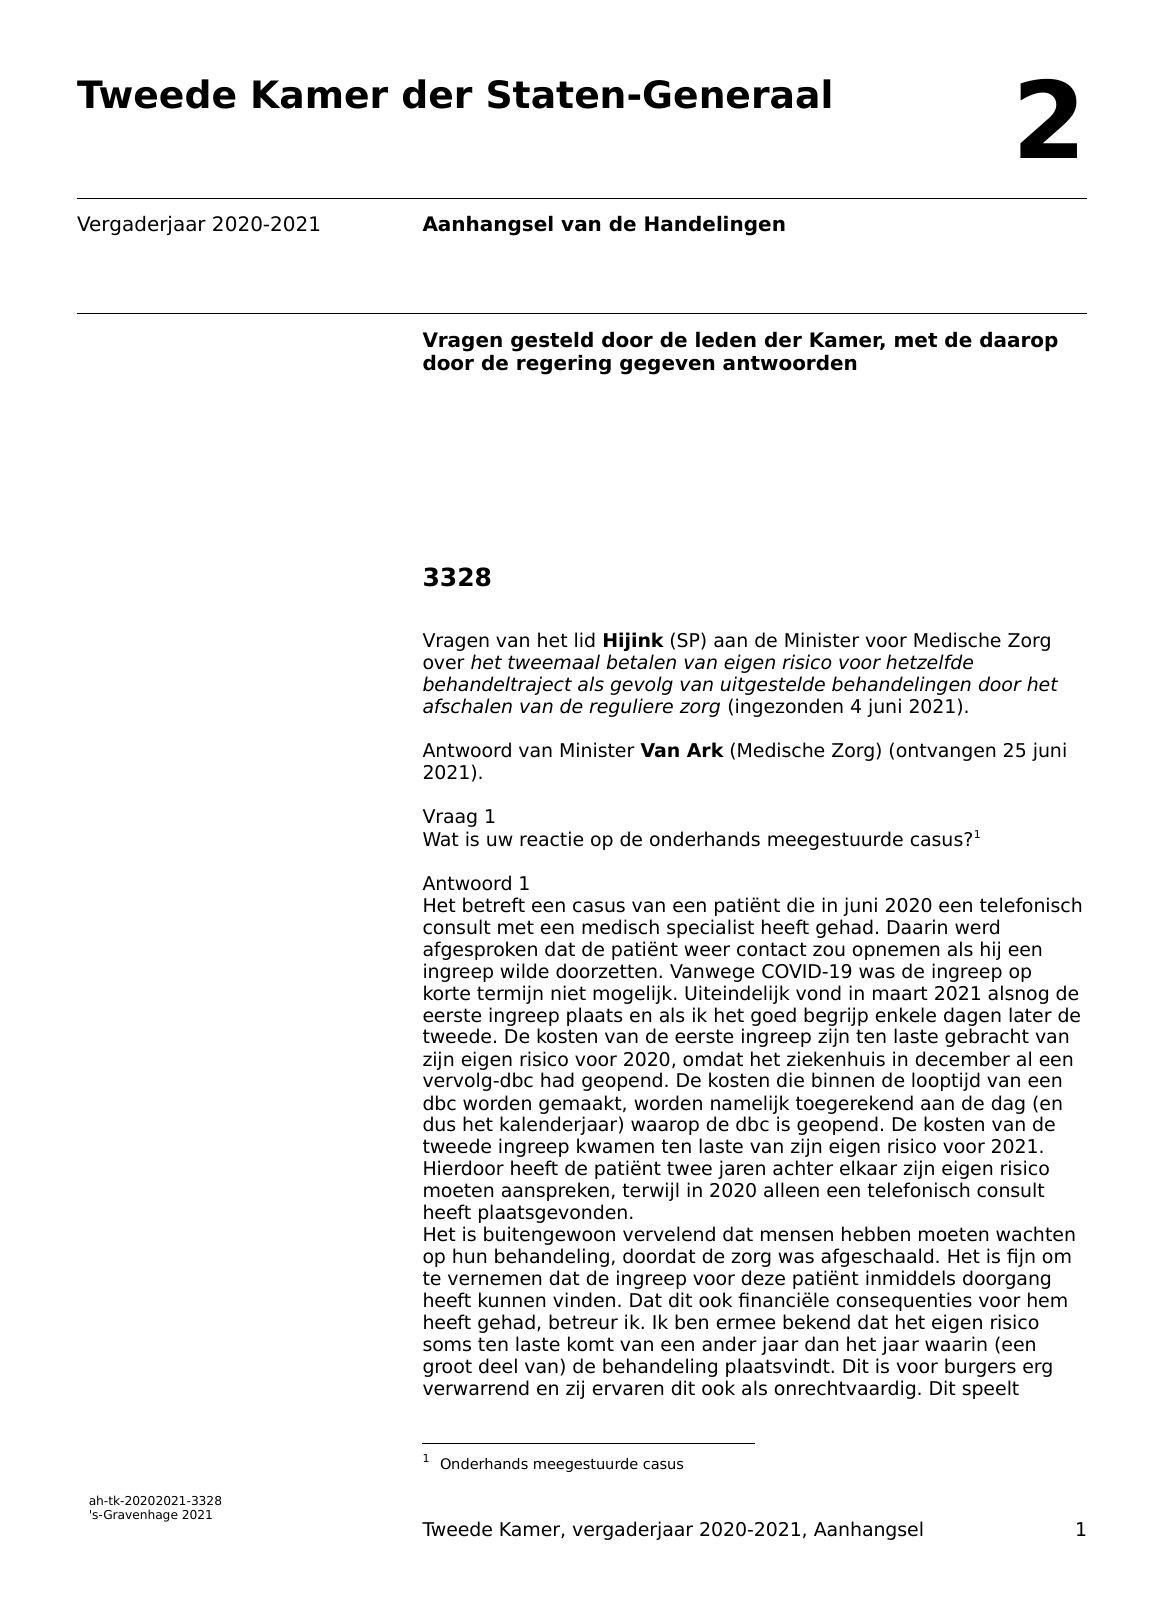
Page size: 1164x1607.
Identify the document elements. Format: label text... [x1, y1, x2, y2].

text Vragen van het lid Hijink (SP) aan de Minister voor Medische Zorg over het tweemaal betalen van eigen risico voor hetzelfde behandeltraject als gevolg van uitgestelde behandelingen door het afschalen van de reguliere zorg (ingezonden 4 juni 2021). [422, 630, 1087, 718]
text 's-Gravenhage 2021 [88, 1508, 323, 1522]
table_header 2 [886, 59, 1087, 198]
text 3328 [422, 563, 1087, 592]
text Onderhands meegestuurde casus [422, 1452, 1087, 1474]
text Antwoord van Minister Van Ark (Medische Zorg) (ontvangen 25 juni 2021). [422, 740, 1087, 784]
table_header Tweede Kamer der Staten-Generaal [77, 59, 886, 198]
table_cell Vragen gesteld door de leden der Kamer, met de daarop door de regering gegeven antwoorden [422, 314, 1087, 375]
text Het betreft een casus van een patiënt die in juni 2020 een telefonisch consult met een medisch specialist heeft gehad. Daarin werd afgesproken dat de patiënt weer contact zou opnemen als hij een ingreep wilde doorzetten. Vanwege COVID-19 was de ingreep op korte termijn niet mogelijk. Uiteindelijk vond in maart 2021 alsnog de eerste ingreep plaats en als ik het goed begrijp enkele dagen later de tweede. De kosten van de eerste ingreep zijn ten laste gebracht van zijn eigen risico voor 2020, omdat het ziekenhuis in december al een vervolg-dbc had geopend. De kosten die binnen de looptijd van een dbc worden gemaakt, worden namelijk toegerekend aan de dag (en dus het kalenderjaar) waarop de dbc is geopend. De kosten van de tweede ingreep kwamen ten laste van zijn eigen risico voor 2021. Hierdoor heeft de patiënt twee jaren achter elkaar zijn eigen risico moeten aanspreken, terwijl in 2020 alleen een telefonisch consult heeft plaatsgevonden. [422, 894, 1087, 1224]
text ah-tk-20202021-3328 [88, 1494, 323, 1508]
table_cell Aanhangsel van de Handelingen [422, 199, 1087, 313]
text Het is buitengewoon vervelend dat mensen hebben moeten wachten op hun behandeling, doordat de zorg was afgeschaald. Het is fijn om te vernemen dat de ingreep voor deze patiënt inmiddels doorgang heeft kunnen vinden. Dat dit ook financiële consequenties voor hem heeft gehad, betreur ik. Ik ben ermee bekend dat het eigen risico soms ten laste komt van een ander jaar dan het jaar waarin (een groot deel van) de behandeling plaatsvindt. Dit is voor burgers erg verwarrend en zij ervaren dit ook als onrechtvaardig. Dit speelt [422, 1224, 1087, 1400]
text Antwoord 1 [422, 873, 1087, 894]
table_cell [77, 314, 422, 375]
text Wat is uw reactie op de onderhands meegestuurde casus? [422, 828, 1087, 850]
table_cell Vergaderjaar 2020-2021 [77, 199, 422, 313]
text Vraag 1 [422, 806, 1087, 828]
